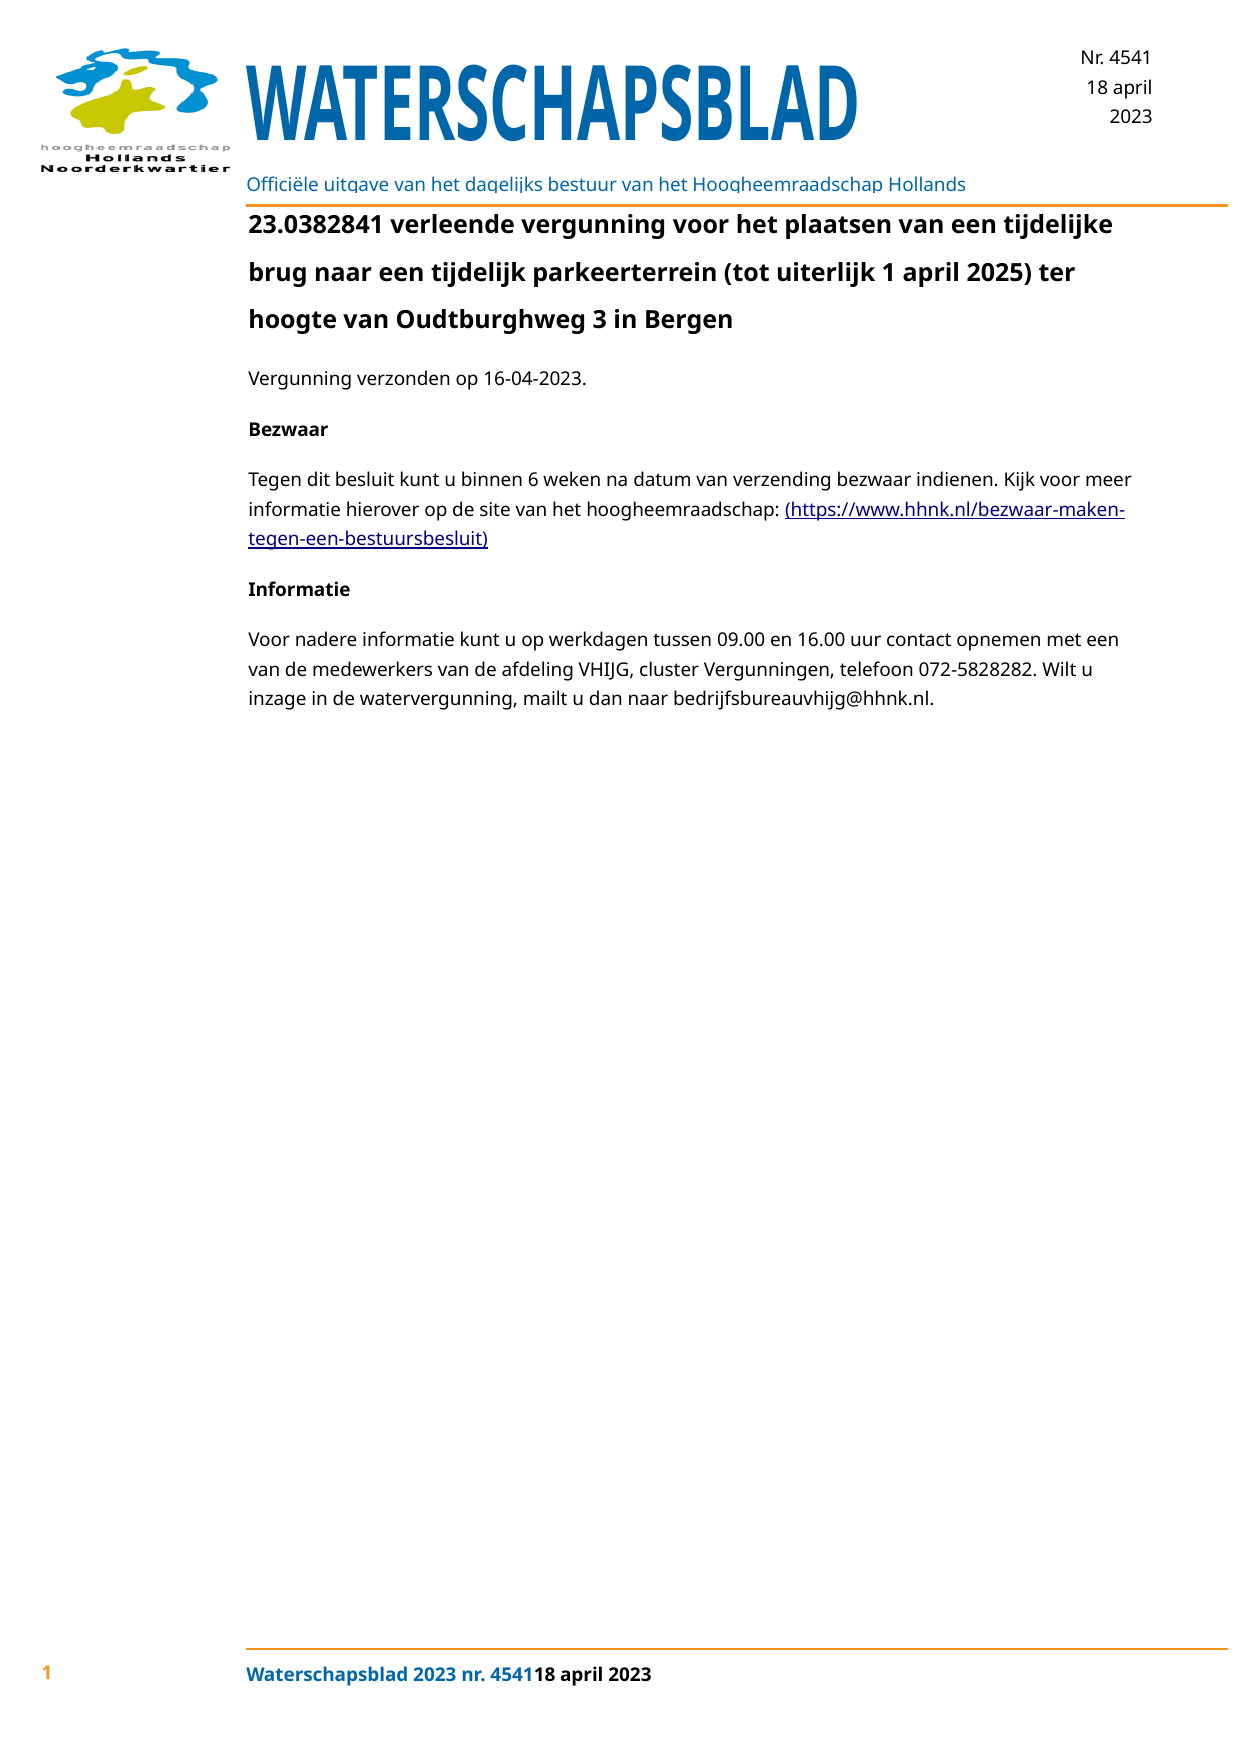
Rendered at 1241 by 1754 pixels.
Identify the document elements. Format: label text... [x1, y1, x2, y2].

text Voor nadere informatie kunt u op werkdagen tussen 09.00 en 16.00 uur contact opnemen met een van de medewerkers van de afdeling VHIJG, cluster Vergunningen, telefoon 072-5828282. Wilt u inzage in de watervergunning, mailt u dan naar bedrijfsbureauvhijg@hhnk.nl. [248, 626, 1152, 711]
text Vergunning verzonden op 16-04-2023. [248, 366, 1152, 391]
text Informatie [248, 576, 1152, 602]
text 23.0382841 verleende vergunning voor het plaatsen van een tijdelijke brug naar een tijdelijk parkeerterrein (tot uiterlijk 1 april 2025) ter hoogte van Oudtburghweg 3 in Bergen [248, 207, 1152, 336]
text Tegen dit besluit kunt u binnen 6 weken na datum van verzending bezwaar indienen. Kijk voor meer informatie hierover op de site van het hoogheemraadschap: (https://www.hhnk.nl/bezwaar-maken-tegen-een-bestuursbesluit) [248, 466, 1152, 551]
picture [41, 47, 231, 172]
text Bezwaar [248, 416, 1152, 442]
